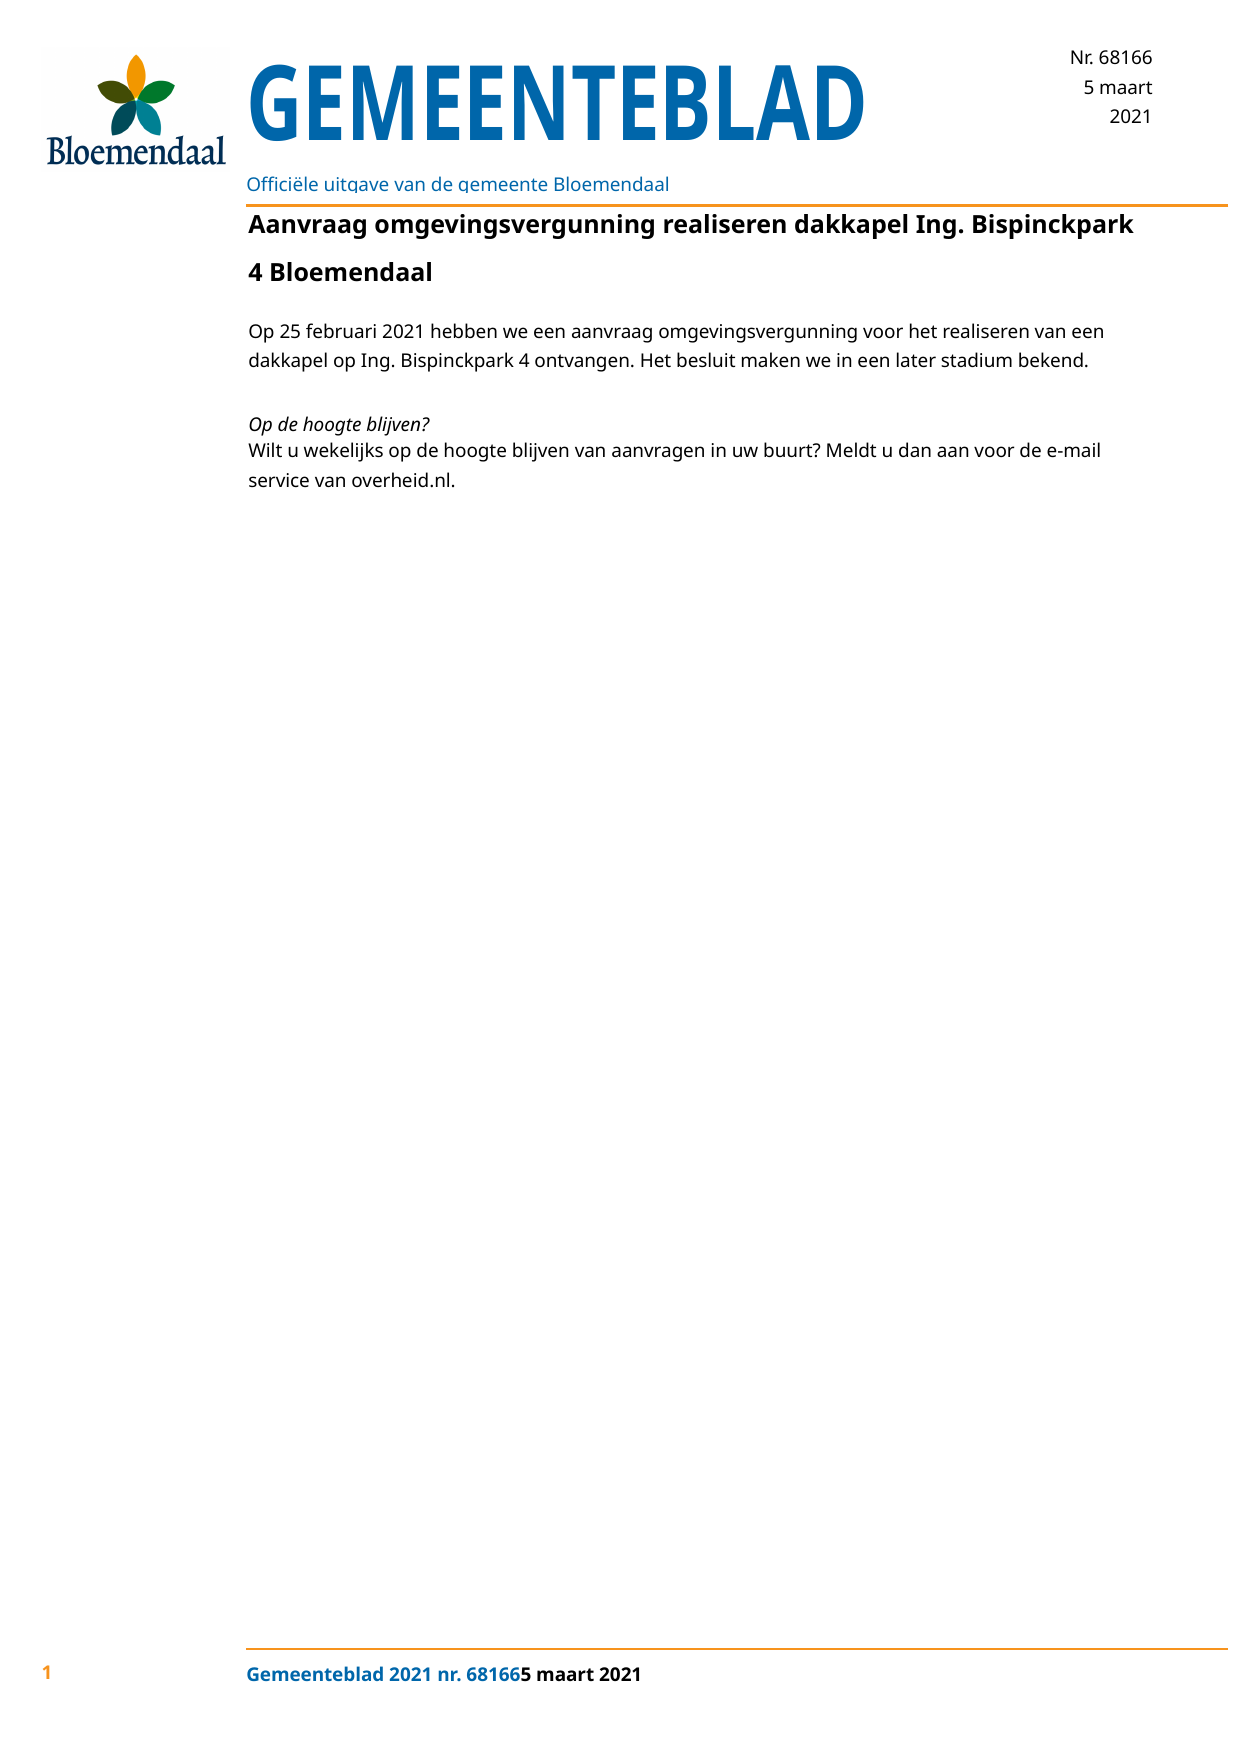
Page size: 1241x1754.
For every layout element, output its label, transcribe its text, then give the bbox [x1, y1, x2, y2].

text Aanvraag omgevingsvergunning realiseren dakkapel Ing. Bispinckpark 4 Bloemendaal [248, 207, 1152, 288]
text Wilt u wekelijks op de hoogte blijven van aanvragen in uw buurt? Meldt u dan aan voor de e-mail service van overheid.nl. [248, 437, 1152, 492]
picture [41, 47, 231, 172]
text Op 25 februari 2021 hebben we een aanvraag omgevingsvergunning voor het realiseren van een dakkapel op Ing. Bispinckpark 4 ontvangen. Het besluit maken we in een later stadium bekend. [248, 318, 1152, 373]
text Op de hoogte blijven? [248, 411, 1152, 437]
